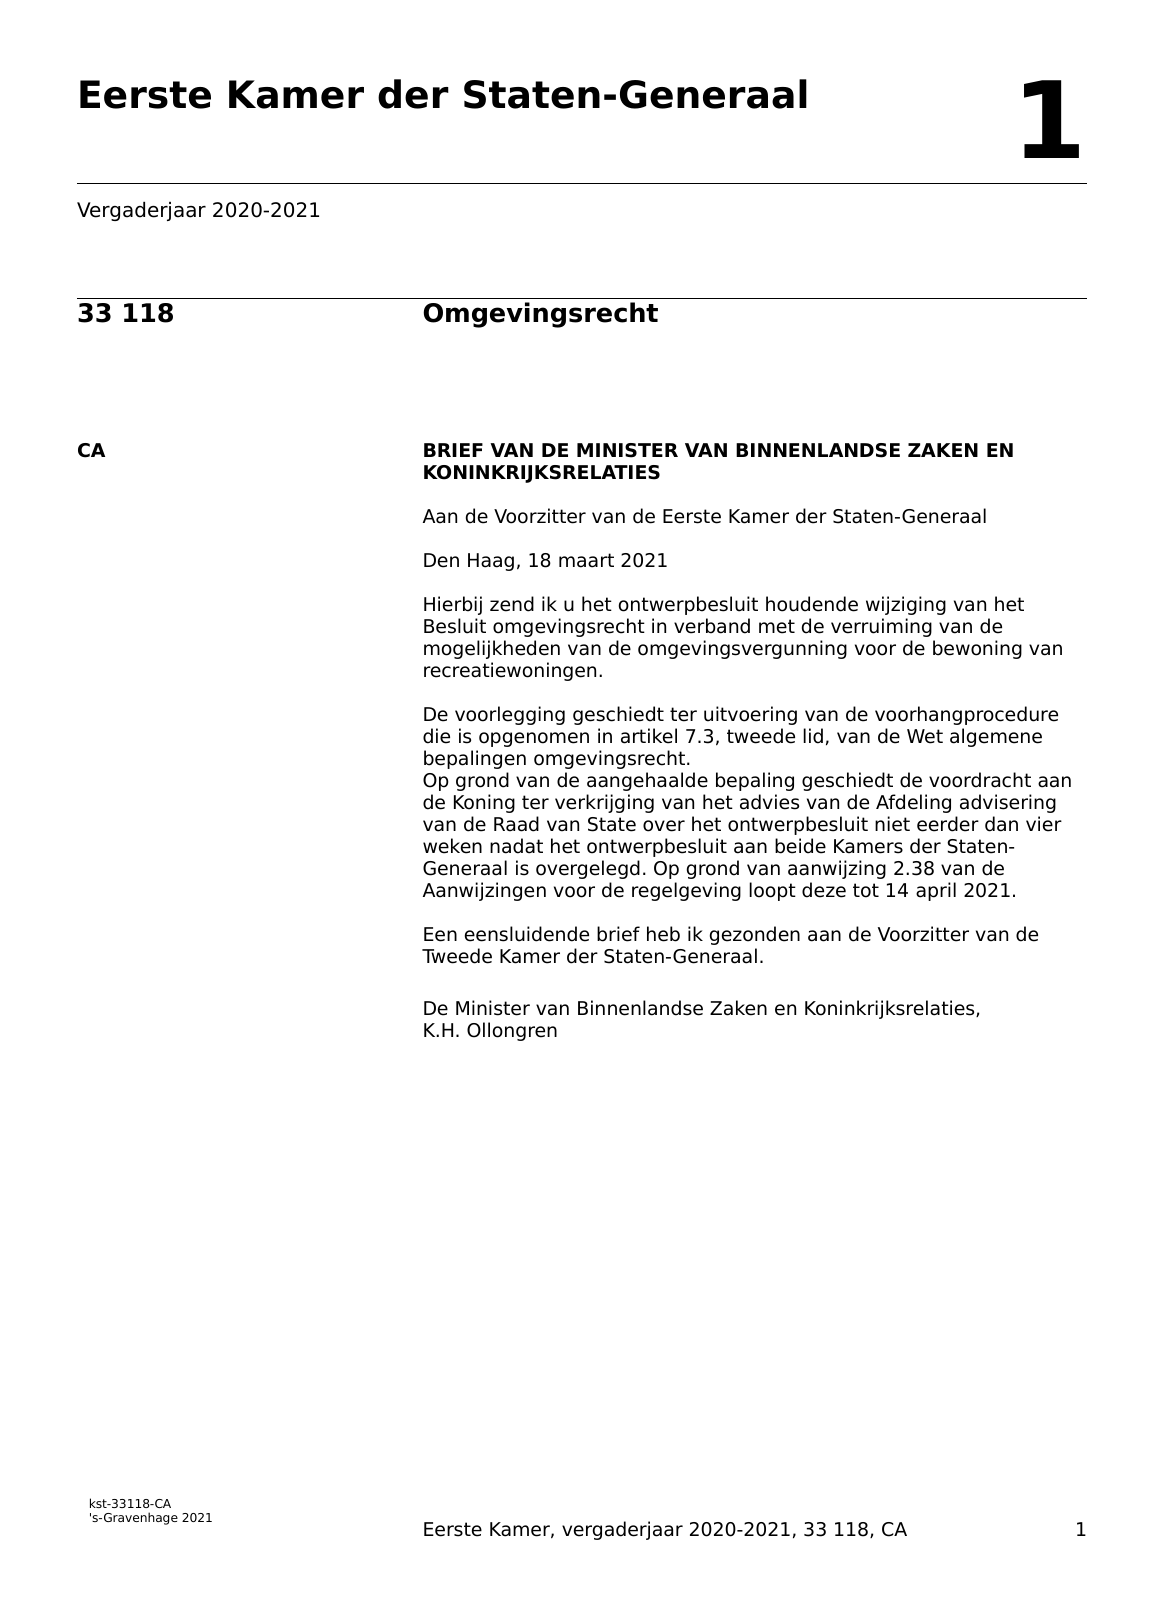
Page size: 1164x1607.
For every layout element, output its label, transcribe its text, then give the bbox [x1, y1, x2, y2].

text 's-Gravenhage 2021 [88, 1511, 323, 1525]
table_header Eerste Kamer der Staten-Generaal [77, 59, 886, 183]
text Den Haag, 18 maart 2021 [422, 550, 1087, 572]
text Hierbij zend ik u het ontwerpbesluit houdende wijziging van het Besluit omgevingsrecht in verband met de verruiming van de mogelijkheden van de omgevingsvergunning voor de bewoning van recreatiewoningen. [422, 594, 1087, 682]
text De Minister van Binnenlandse Zaken en Koninkrijksrelaties, K.H. Ollongren [422, 998, 1087, 1042]
text Op grond van de aangehaalde bepaling geschiedt de voordracht aan de Koning ter verkrijging van het advies van de Afdeling advisering van de Raad van State over het ontwerpbesluit niet eerder dan vier weken nadat het ontwerpbesluit aan beide Kamers der Staten-Generaal is overgelegd. Op grond van aanwijzing 2.38 van de Aanwijzingen voor de regelgeving loopt deze tot 14 april 2021. [422, 770, 1087, 902]
text kst-33118-CA [88, 1497, 323, 1511]
text Een eensluidende brief heb ik gezonden aan de Voorzitter van de Tweede Kamer der Staten-Generaal. [422, 924, 1087, 968]
subtitle CA BRIEF VAN DE MINISTER VAN BINNENLANDSE ZAKEN EN KONINKRIJKSRELATIES [77, 440, 1087, 484]
text De voorlegging geschiedt ter uitvoering van de voorhangprocedure die is opgenomen in artikel 7.3, tweede lid, van de Wet algemene bepalingen omgevingsrecht. [422, 704, 1087, 770]
subtitle 33 118 Omgevingsrecht [77, 299, 1087, 329]
table_header 1 [886, 59, 1087, 183]
text Aan de Voorzitter van de Eerste Kamer der Staten-Generaal [422, 506, 1087, 528]
table_cell Vergaderjaar 2020-2021 [77, 184, 1087, 298]
